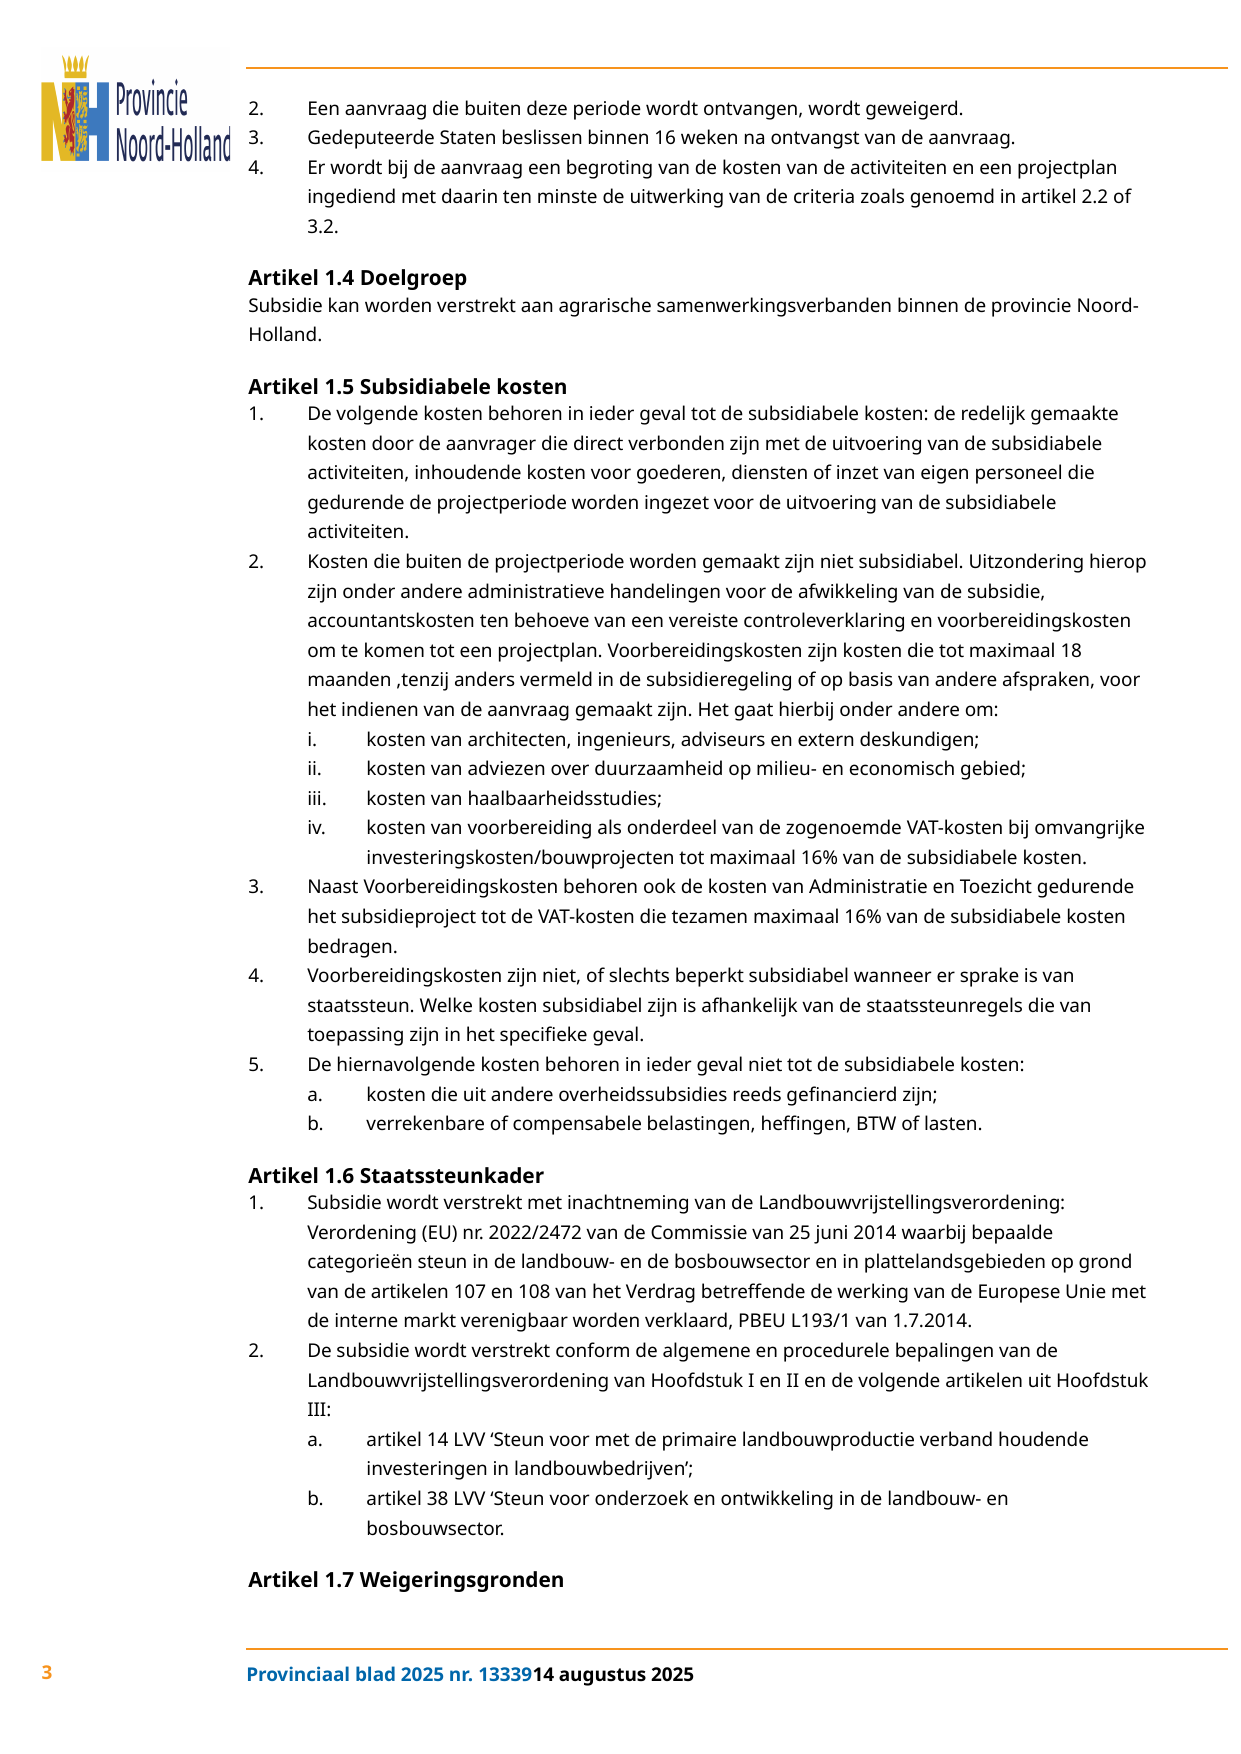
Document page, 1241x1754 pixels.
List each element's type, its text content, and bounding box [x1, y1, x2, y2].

text Artikel 1.4 Doelgroep [248, 263, 1152, 292]
list artikel 14 LVV ‘Steun voor met de primaire landbouwproductie verband houdende investeringen in landbouwbedrijven’; [307, 1426, 1152, 1481]
text Artikel 1.5 Subsidiabele kosten [248, 372, 1152, 400]
list artikel 38 LVV ‘Steun voor onderzoek en ontwikkeling in de landbouw- en bosbouwsector. [307, 1485, 1152, 1540]
text Artikel 1.6 Staatssteunkader [248, 1161, 1152, 1189]
list verrekenbare of compensabele belastingen, heffingen, BTW of lasten. [307, 1110, 1152, 1136]
list Gedeputeerde Staten beslissen binnen 16 weken na ontvangst van de aanvraag. [248, 124, 1152, 150]
list kosten van architecten, ingenieurs, adviseurs en extern deskundigen; [307, 726, 1152, 752]
list Naast Voorbereidingskosten behoren ook de kosten van Administratie en Toezicht gedurende het subsidieproject tot de VAT-kosten die tezamen maximaal 16% van de subsidiabele kosten bedragen. [248, 874, 1152, 959]
list Een aanvraag die buiten deze periode wordt ontvangen, wordt geweigerd. [248, 95, 1152, 121]
picture [41, 47, 231, 172]
list kosten van adviezen over duurzaamheid op milieu- en economisch gebied; [307, 755, 1152, 781]
list kosten die uit andere overheidssubsidies reeds gefinancierd zijn; [307, 1081, 1152, 1107]
list kosten van haalbaarheidsstudies; [307, 785, 1152, 811]
list De volgende kosten behoren in ieder geval tot de subsidiabele kosten: de redelijk gemaakte kosten door de aanvrager die direct verbonden zijn met de uitvoering van de subsidiabele activiteiten, inhoudende kosten voor goederen, diensten of inzet van eigen personeel die gedurende de projectperiode worden ingezet voor de uitvoering van de subsidiabele activiteiten. [248, 400, 1152, 544]
text Artikel 1.7 Weigeringsgronden [248, 1565, 1152, 1593]
text Subsidie kan worden verstrekt aan agrarische samenwerkingsverbanden binnen de provincie Noord-Holland. [248, 292, 1152, 347]
list De hiernavolgende kosten behoren in ieder geval niet tot de subsidiabele kosten: [248, 1051, 1152, 1077]
list Er wordt bij de aanvraag een begroting van de kosten van de activiteiten en een projectplan ingediend met daarin ten minste de uitwerking van de criteria zoals genoemd in artikel 2.2 of 3.2. [248, 154, 1152, 239]
list Kosten die buiten de projectperiode worden gemaakt zijn niet subsidiabel. Uitzondering hierop zijn onder andere administratieve handelingen voor de afwikkeling van de subsidie, accountantskosten ten behoeve van een vereiste controleverklaring en voorbereidingskosten om te komen tot een projectplan. Voorbereidingskosten zijn kosten die tot maximaal 18 maanden ,tenzij anders vermeld in de subsidieregeling of op basis van andere afspraken, voor het indienen van de aanvraag gemaakt zijn. Het gaat hierbij onder andere om: [248, 548, 1152, 722]
list De subsidie wordt verstrekt conform de algemene en procedurele bepalingen van de Landbouwvrijstellingsverordening van Hoofdstuk I en II en de volgende artikelen uit Hoofdstuk III: [248, 1337, 1152, 1422]
list Voorbereidingskosten zijn niet, of slechts beperkt subsidiabel wanneer er sprake is van staatssteun. Welke kosten subsidiabel zijn is afhankelijk van de staatssteunregels die van toepassing zijn in het specifieke geval. [248, 962, 1152, 1047]
list kosten van voorbereiding als onderdeel van de zogenoemde VAT-kosten bij omvangrijke investeringskosten/bouwprojecten tot maximaal 16% van de subsidiabele kosten. [307, 814, 1152, 870]
list Subsidie wordt verstrekt met inachtneming van de Landbouwvrijstellingsverordening: Verordening (EU) nr. 2022/2472 van de Commissie van 25 juni 2014 waarbij bepaalde categorieën steun in de landbouw- en de bosbouwsector en in plattelandsgebieden op grond van de artikelen 107 en 108 van het Verdrag betreffende de werking van de Europese Unie met de interne markt verenigbaar worden verklaard, PBEU L193/1 van 1.7.2014. [248, 1189, 1152, 1333]
